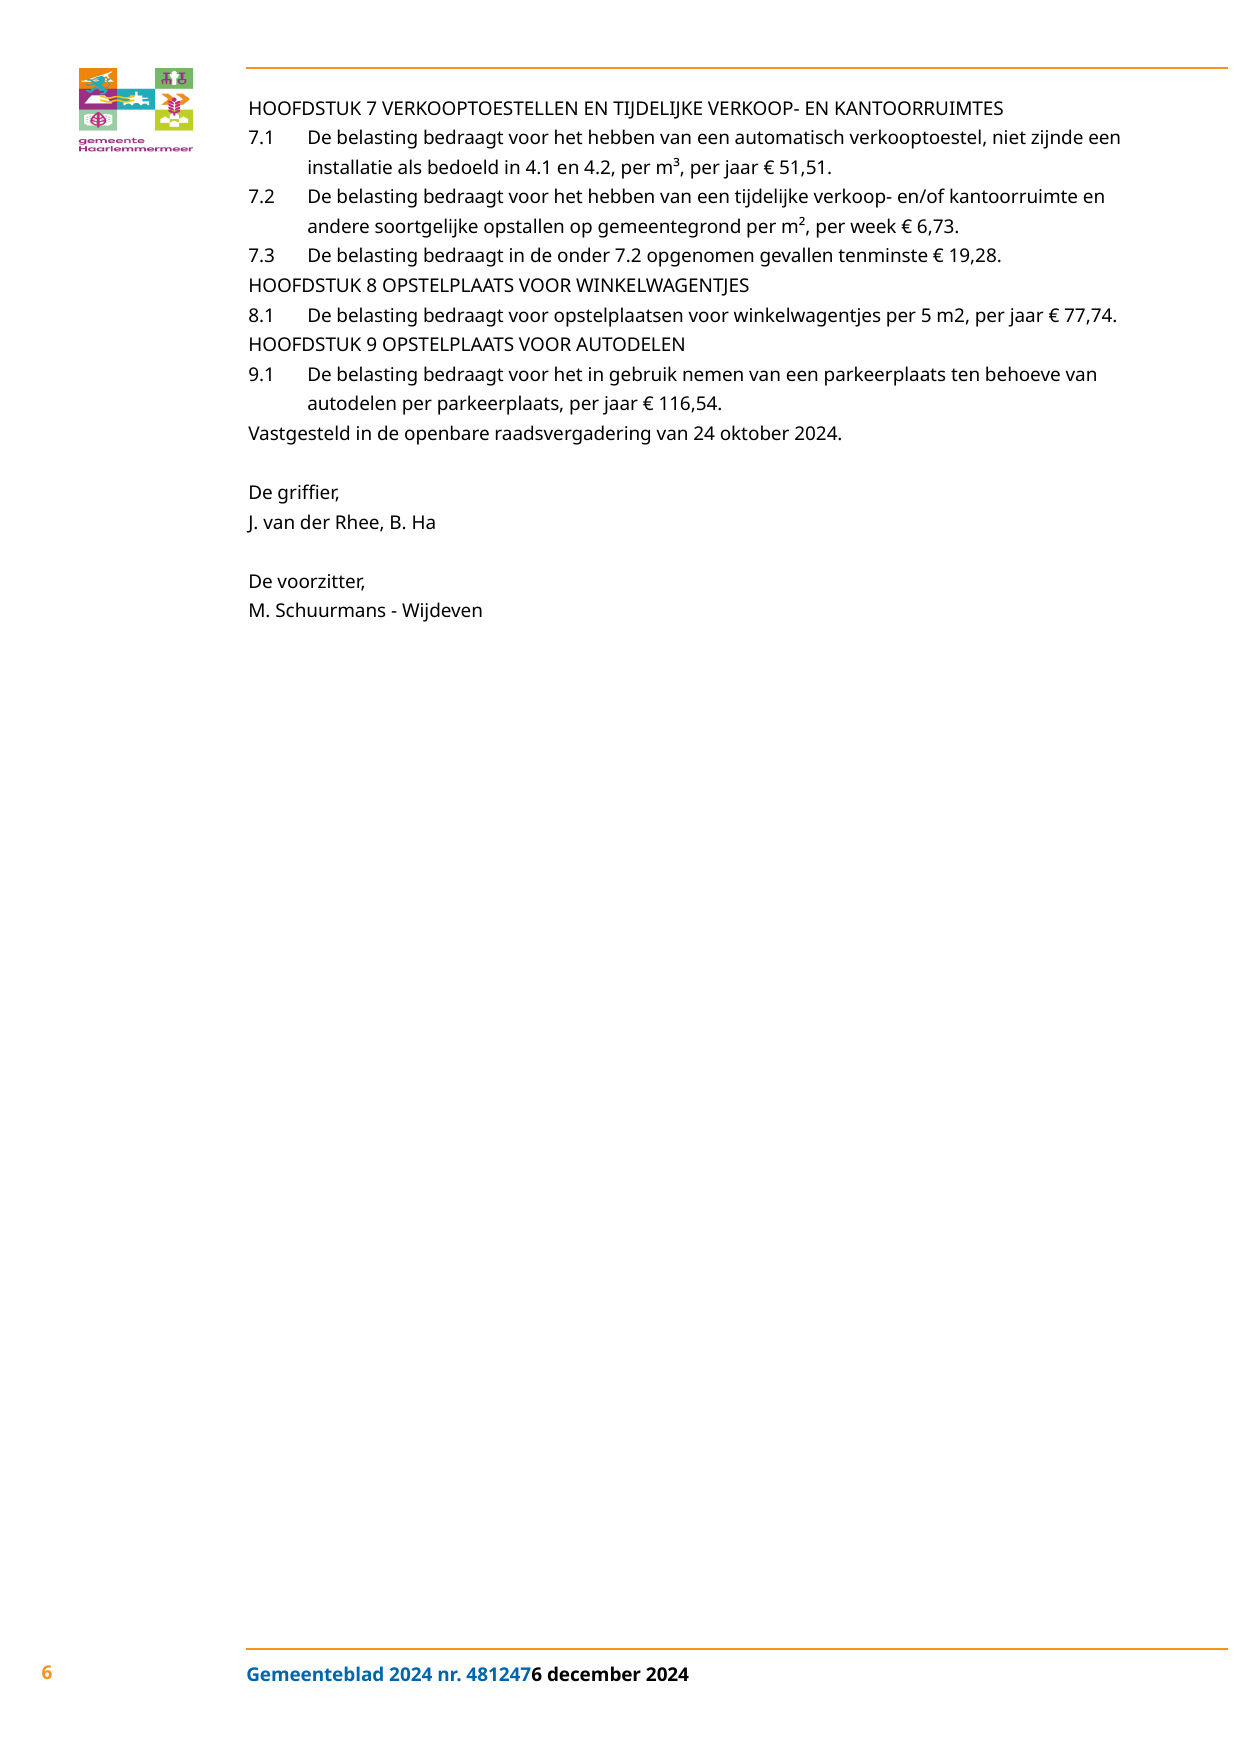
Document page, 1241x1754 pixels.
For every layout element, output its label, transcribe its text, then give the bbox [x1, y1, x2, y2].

list De belasting bedraagt voor het in gebruik nemen van een parkeerplaats ten behoeve van autodelen per parkeerplaats, per jaar € 116,54. [248, 361, 1152, 416]
picture [41, 47, 231, 172]
text J. van der Rhee, B. Ha [248, 509, 1152, 535]
list De belasting bedraagt voor opstelplaatsen voor winkelwagentjes per 5 m2, per jaar € 77,74. [248, 302, 1152, 328]
text HOOFDSTUK 7 VERKOOPTOESTELLEN EN TIJDELIJKE VERKOOP- EN KANTOORRUIMTES [248, 95, 1152, 121]
text Vastgesteld in de openbare raadsvergadering van 24 oktober 2024. [248, 420, 1152, 446]
list De belasting bedraagt voor het hebben van een tijdelijke verkoop- en/of kantoorruimte en andere soortgelijke opstallen op gemeentegrond per m², per week € 6,73. [248, 183, 1152, 239]
text De griffier, [248, 479, 1152, 505]
text HOOFDSTUK 8 OPSTELPLAATS VOOR WINKELWAGENTJES [248, 272, 1152, 298]
text De voorzitter, [248, 568, 1152, 594]
text HOOFDSTUK 9 OPSTELPLAATS VOOR AUTODELEN [248, 331, 1152, 357]
list De belasting bedraagt voor het hebben van een automatisch verkooptoestel, niet zijnde een installatie als bedoeld in 4.1 en 4.2, per m³, per jaar € 51,51. [248, 124, 1152, 180]
text M. Schuurmans - Wijdeven [248, 598, 1152, 623]
list De belasting bedraagt in de onder 7.2 opgenomen gevallen tenminste € 19,28. [248, 243, 1152, 268]
